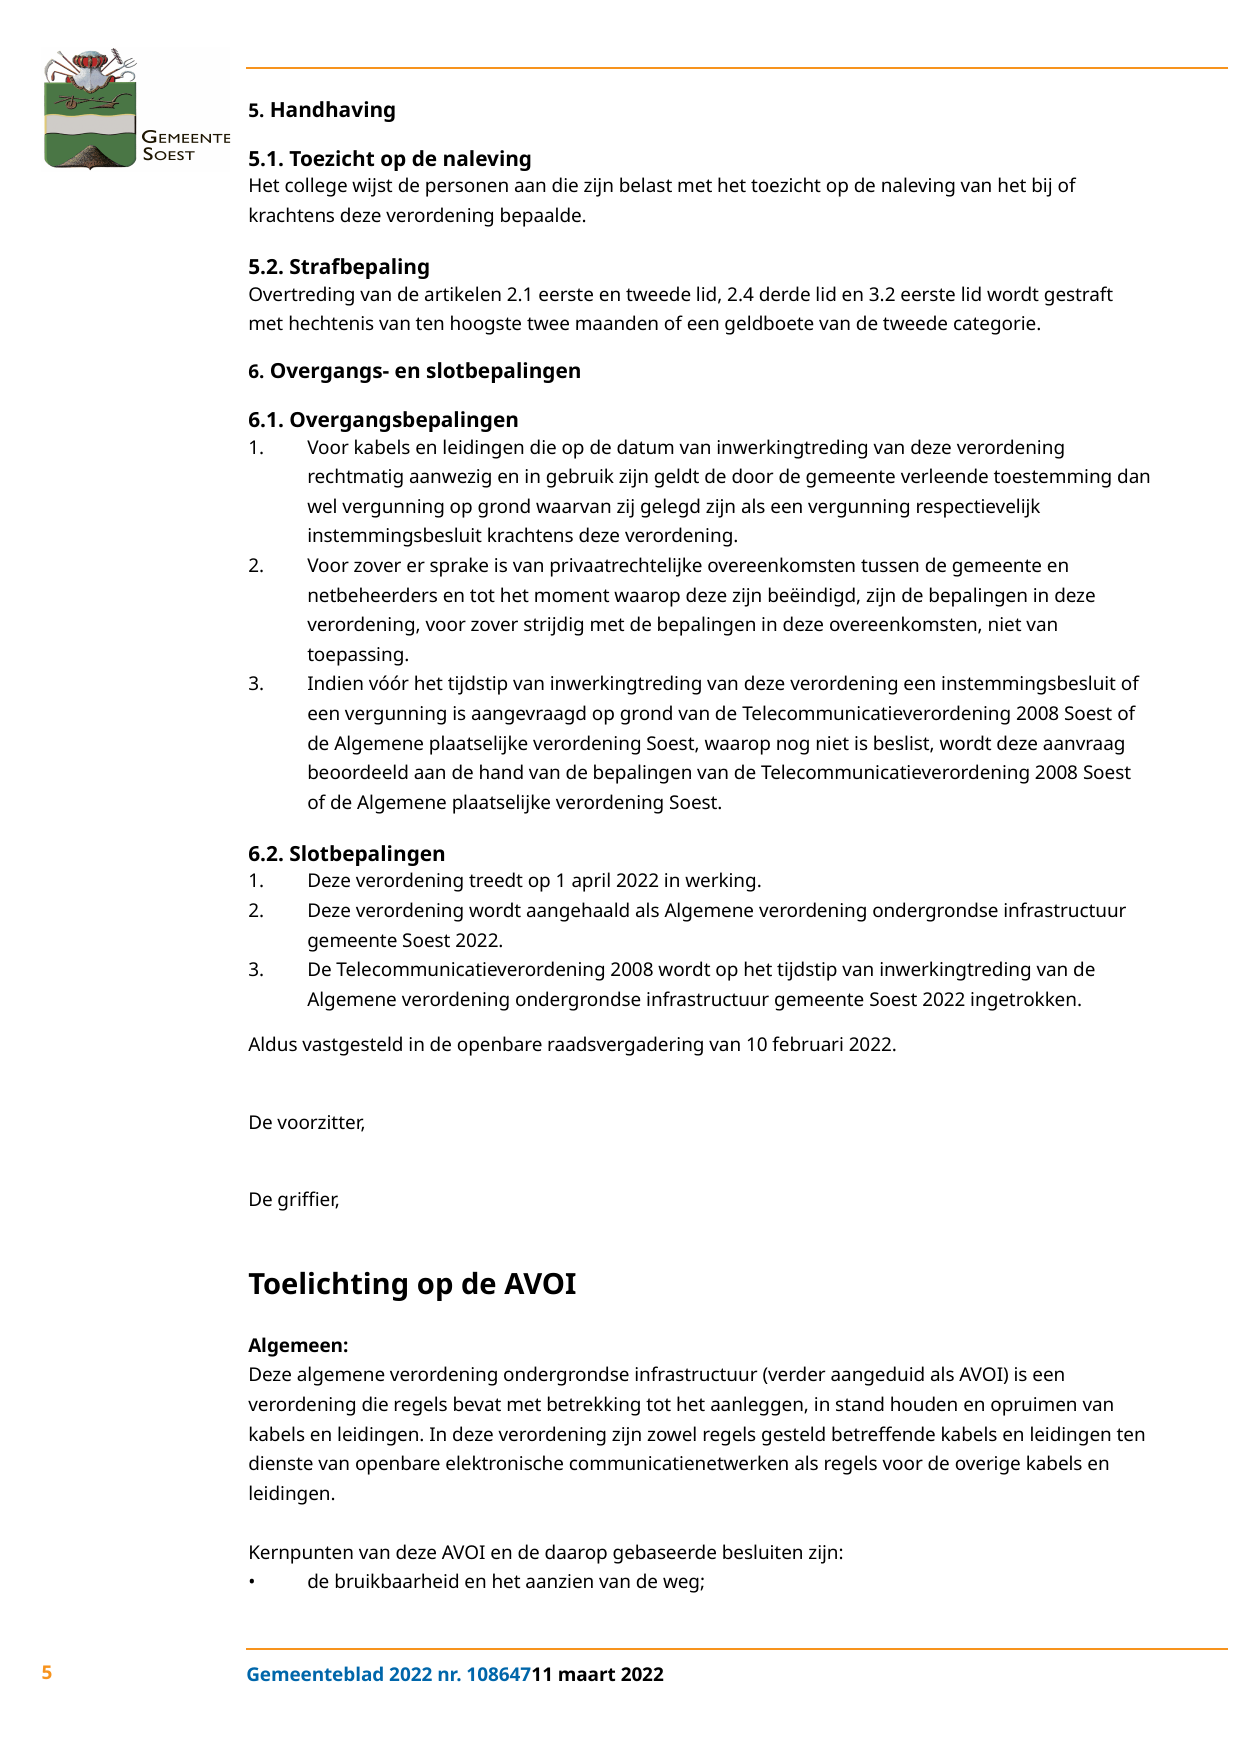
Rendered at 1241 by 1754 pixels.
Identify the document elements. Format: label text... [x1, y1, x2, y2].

list Voor zover er sprake is van privaatrechtelijke overeenkomsten tussen de gemeente en netbeheerders en tot het moment waarop deze zijn beëindigd, zijn de bepalingen in deze verordening, voor zover strijdig met de bepalingen in deze overeenkomsten, niet van toepassing. [248, 552, 1152, 667]
text Deze algemene verordening ondergrondse infrastructuur (verder aangeduid als AVOI) is een verordening die regels bevat met betrekking tot het aanleggen, in stand houden en opruimen van kabels en leidingen. In deze verordening zijn zowel regels gesteld betreffende kabels en leidingen ten dienste van openbare elektronische communicatienetwerken als regels voor de overige kabels en leidingen. [248, 1362, 1152, 1506]
text Aldus vastgesteld in de openbare raadsvergadering van 10 februari 2022. [248, 1032, 1152, 1057]
text Overtreding van de artikelen 2.1 eerste en tweede lid, 2.4 derde lid en 3.2 eerste lid wordt gestraft met hechtenis van ten hoogste twee maanden of een geldboete van de tweede categorie. [248, 281, 1152, 336]
text Het college wijst de personen aan die zijn belast met het toezicht op de naleving van het bij of krachtens deze verordening bepaalde. [248, 172, 1152, 228]
list Indien vóór het tijdstip van inwerkingtreding van deze verordening een instemmingsbesluit of een vergunning is aangevraagd op grond van de Telecommunicatieverordening 2008 Soest of de Algemene plaatselijke verordening Soest, waarop nog niet is beslist, wordt deze aanvraag beoordeeld aan de hand van de bepalingen van de Telecommunicatieverordening 2008 Soest of de Algemene plaatselijke verordening Soest. [248, 671, 1152, 814]
text De griffier, [248, 1186, 1152, 1212]
text 5.2. Strafbepaling [248, 252, 1152, 281]
list De Telecommunicatieverordening 2008 wordt op het tijdstip van inwerkingtreding van de Algemene verordening ondergrondse infrastructuur gemeente Soest 2022 ingetrokken. [248, 956, 1152, 1012]
text De voorzitter, [248, 1109, 1152, 1134]
list Voor kabels en leidingen die op de datum van inwerkingtreding van deze verordening rechtmatig aanwezig en in gebruik zijn geldt de door de gemeente verleende toestemming dan wel vergunning op grond waarvan zij gelegd zijn als een vergunning respectievelijk instemmingsbesluit krachtens deze verordening. [248, 434, 1152, 548]
text 6.2. Slotbepalingen [248, 839, 1152, 868]
text Algemeen: [248, 1332, 1152, 1358]
text Toelichting op de AVOI [248, 1263, 1152, 1303]
list de bruikbaarheid en het aanzien van de weg; [248, 1569, 1152, 1594]
text 6.1. Overgangsbepalingen [248, 405, 1152, 434]
picture [41, 47, 231, 172]
text Kernpunten van deze AVOI en de daarop gebaseerde besluiten zijn: [248, 1539, 1152, 1565]
text 5.1. Toezicht op de naleving [248, 144, 1152, 172]
list Deze verordening wordt aangehaald als Algemene verordening ondergrondse infrastructuur gemeente Soest 2022. [248, 897, 1152, 953]
text 6. Overgangs- en slotbepalingen [248, 356, 1152, 384]
list Deze verordening treedt op 1 april 2022 in werking. [248, 868, 1152, 893]
text 5. Handhaving [248, 95, 1152, 123]
